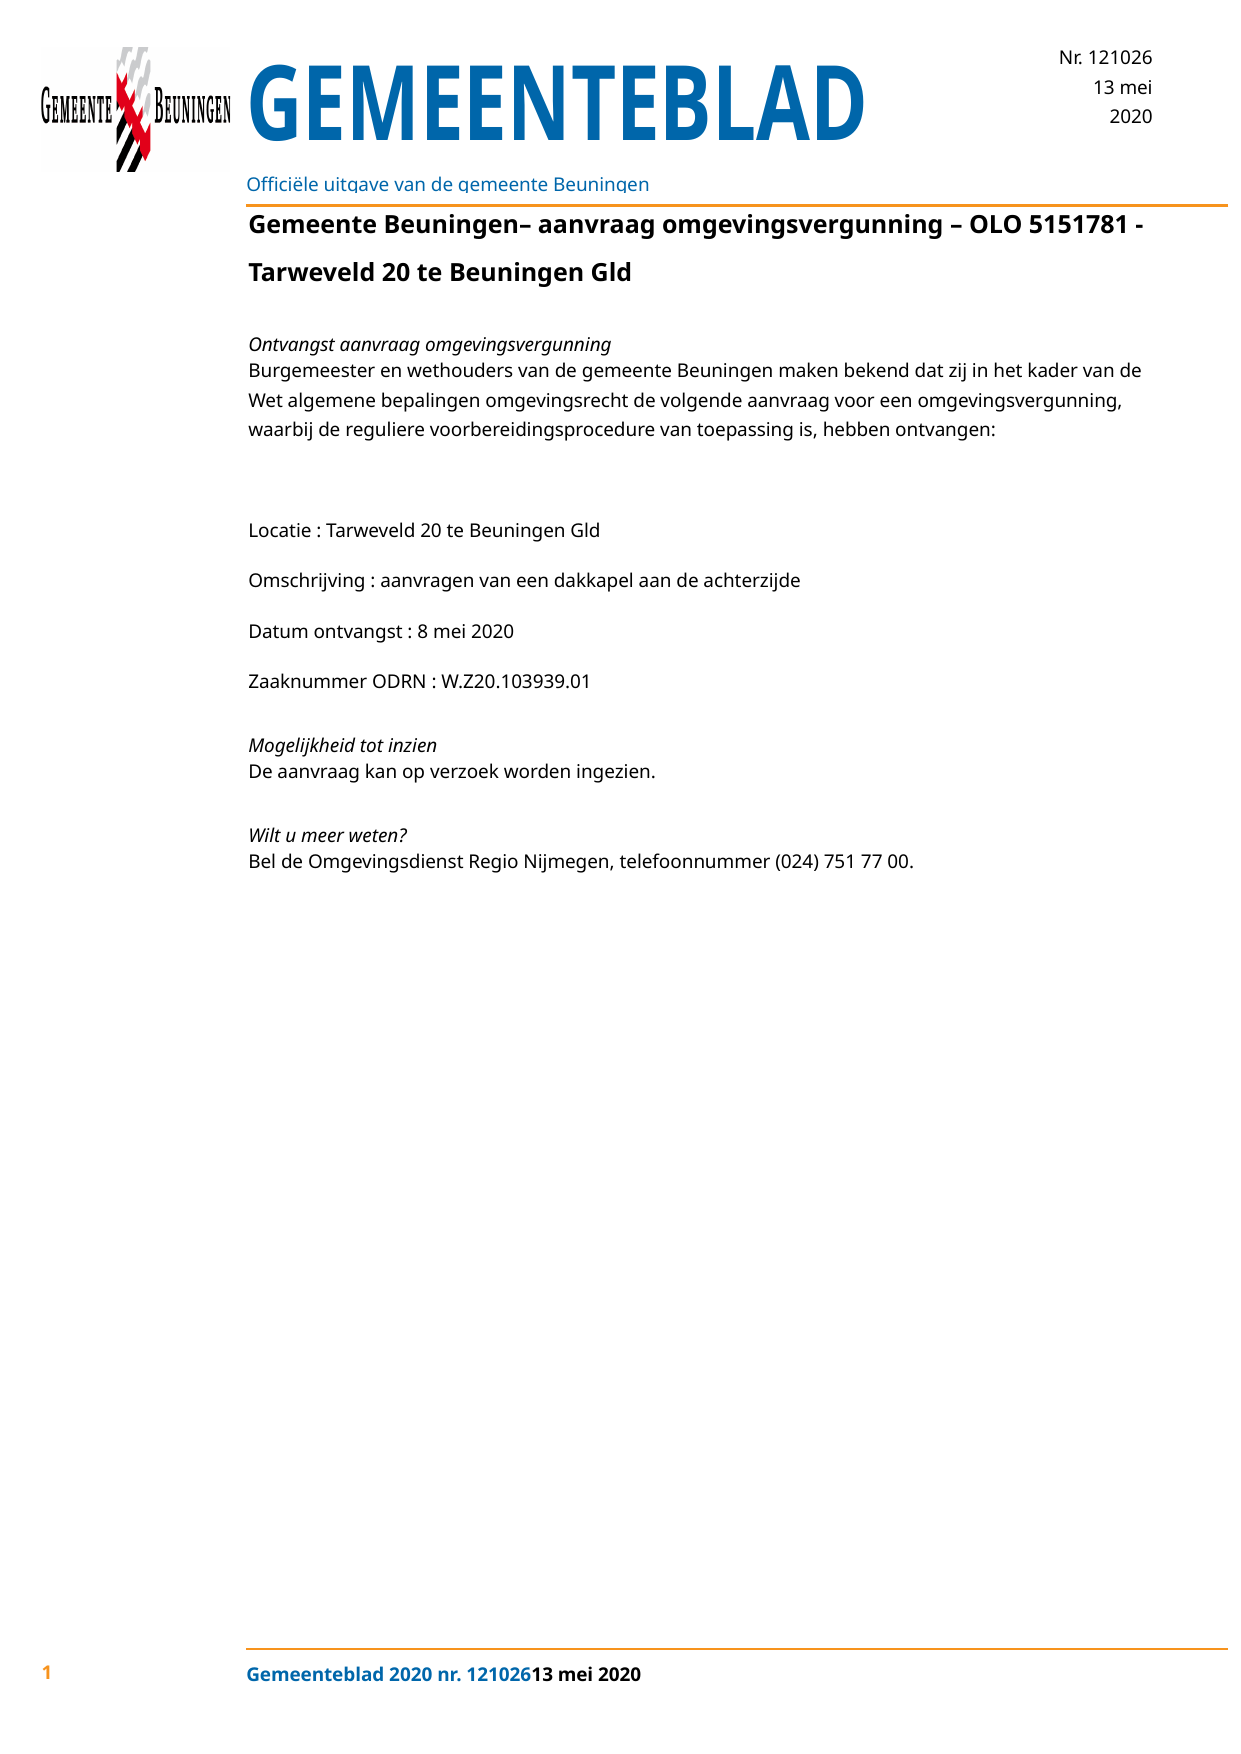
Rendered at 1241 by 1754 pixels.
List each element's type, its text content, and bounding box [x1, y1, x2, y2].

text Datum ontvangst : 8 mei 2020 [248, 618, 1152, 644]
text Burgemeester en wethouders van de gemeente Beuningen maken bekend dat zij in het kader van de Wet algemene bepalingen omgevingsrecht de volgende aanvraag voor een omgevingsvergunning, waarbij de reguliere voorbereidingsprocedure van toepassing is, hebben ontvangen: [248, 357, 1152, 442]
text Gemeente Beuningen– aanvraag omgevingsvergunning – OLO 5151781 - Tarweveld 20 te Beuningen Gld [248, 207, 1152, 288]
text Omschrijving : aanvragen van een dakkapel aan de achterzijde [248, 568, 1152, 593]
text Locatie : Tarweveld 20 te Beuningen Gld [248, 517, 1152, 543]
text Zaaknummer ODRN : W.Z20.103939.01 [248, 668, 1152, 694]
text Mogelijkheid tot inzien [248, 732, 1152, 758]
text De aanvraag kan op verzoek worden ingezien. [248, 758, 1152, 784]
text Wilt u meer weten? [248, 822, 1152, 848]
picture [41, 47, 231, 172]
text Bel de Omgevingsdienst Regio Nijmegen, telefoonnummer (024) 751 77 00. [248, 848, 1152, 873]
text Ontvangst aanvraag omgevingsvergunning [248, 331, 1152, 357]
